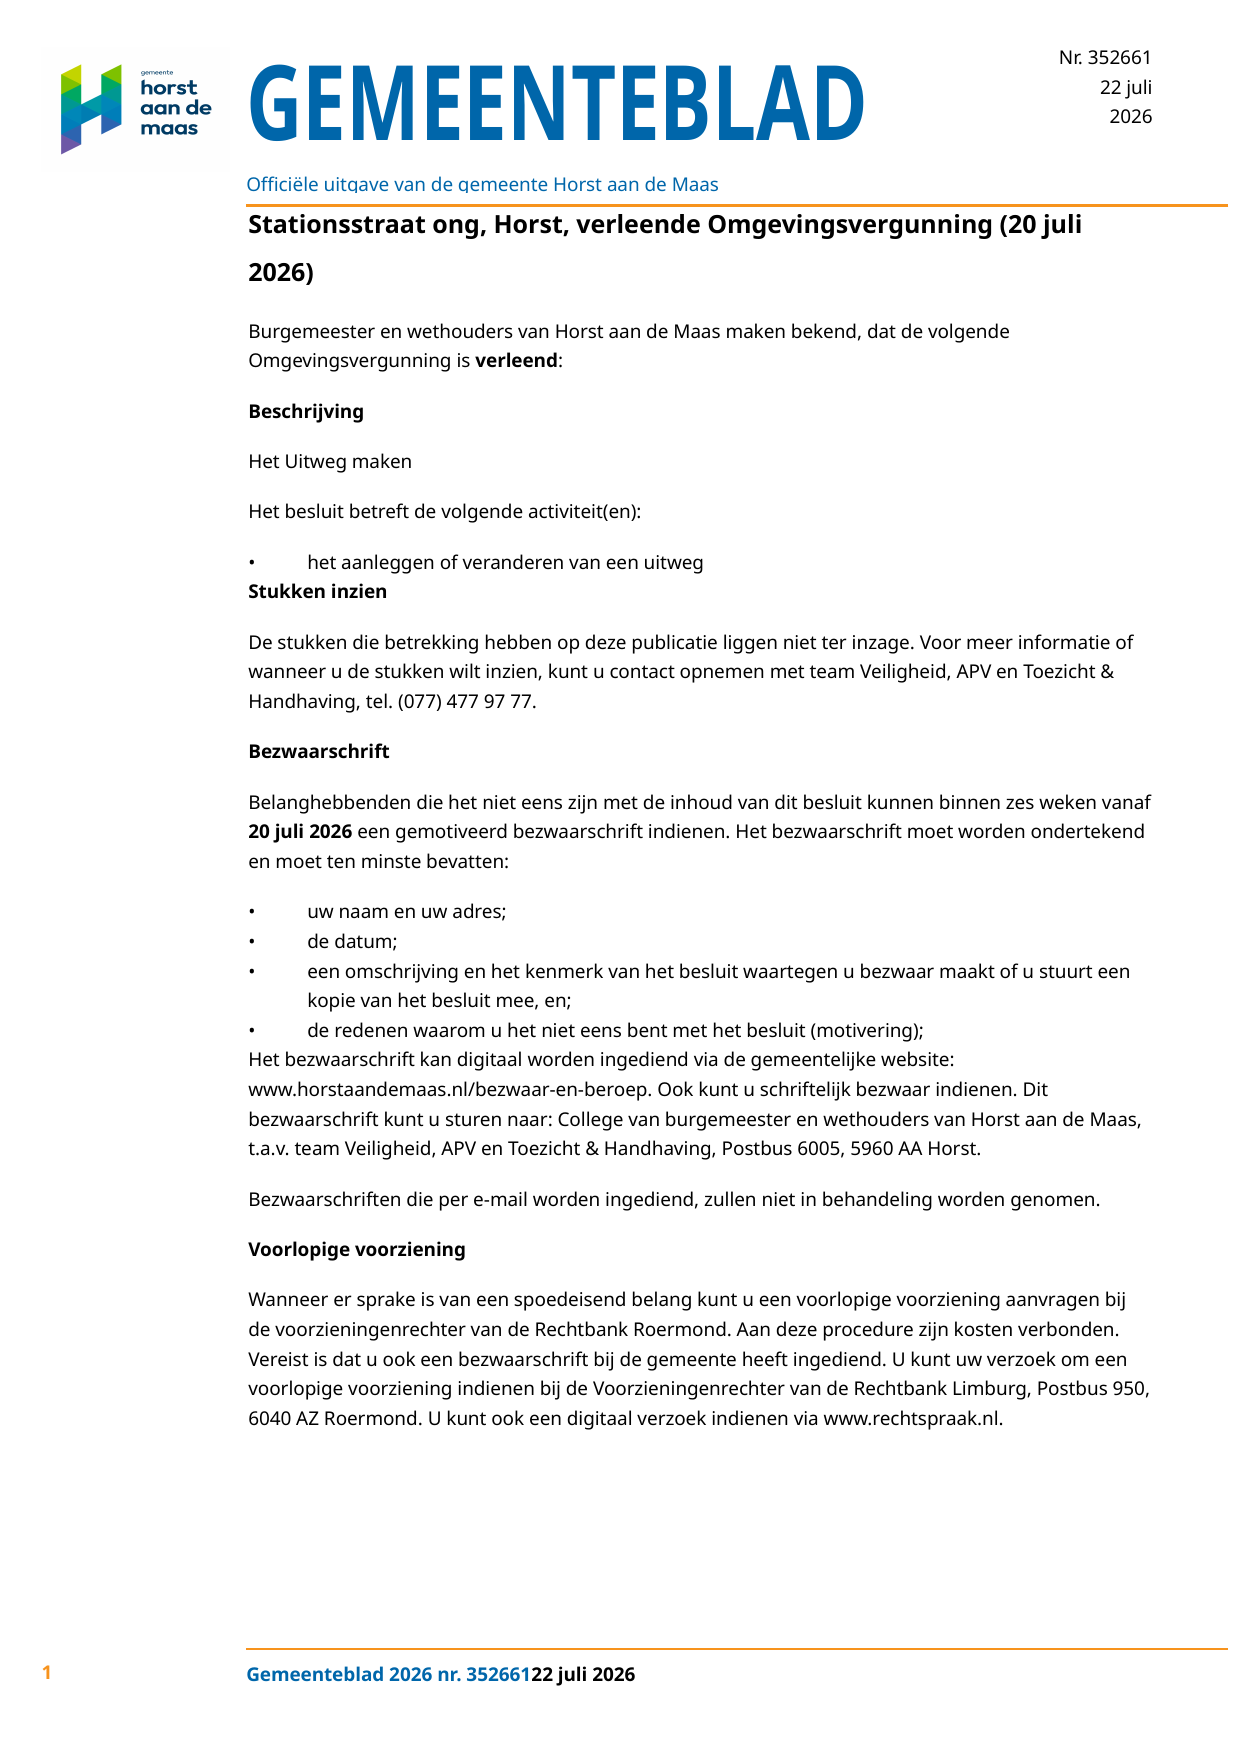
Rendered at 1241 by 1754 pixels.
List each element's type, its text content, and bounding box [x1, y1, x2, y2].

text Wanneer er sprake is van een spoedeisend belang kunt u een voorlopige voorziening aanvragen bij de voorzieningenrechter van de Rechtbank Roermond. Aan deze procedure zijn kosten verbonden. Vereist is dat u ook een bezwaarschrift bij de gemeente heeft ingediend. U kunt uw verzoek om een voorlopige voorziening indienen bij de Voorzieningenrechter van de Rechtbank Limburg, Postbus 950, 6040 AZ Roermond. U kunt ook een digitaal verzoek indienen via www.rechtspraak.nl. [248, 1287, 1152, 1431]
text Belanghebbenden die het niet eens zijn met de inhoud van dit besluit kunnen binnen zes weken vanaf 20 juli 2026 een gemotiveerd bezwaarschrift indienen. Het bezwaarschrift moet worden ondertekend en moet ten minste bevatten: [248, 789, 1152, 874]
text Bezwaarschriften die per e-mail worden ingediend, zullen niet in behandeling worden genomen. [248, 1186, 1152, 1212]
text Voorlopige voorziening [248, 1236, 1152, 1262]
text Bezwaarschrift [248, 739, 1152, 764]
text Beschrijving [248, 398, 1152, 424]
picture [41, 47, 231, 172]
text Burgemeester en wethouders van Horst aan de Maas maken bekend, dat de volgende Omgevingsvergunning is verleend: [248, 318, 1152, 373]
list het aanleggen of veranderen van een uitweg [248, 549, 1152, 575]
text Stationsstraat ong, Horst, verleende Omgevingsvergunning (20 juli 2026) [248, 207, 1152, 288]
text Het bezwaarschrift kan digitaal worden ingediend via de gemeentelijke website: www.horstaandemaas.nl/bezwaar-en-beroep. Ook kunt u schriftelijk bezwaar indienen. Dit bezwaarschrift kunt u sturen naar: College van burgemeester en wethouders van Horst aan de Maas, t.a.v. team Veiligheid, APV en Toezicht & Handhaving, Postbus 6005, 5960 AA Horst. [248, 1047, 1152, 1161]
list uw naam en uw adres; [248, 899, 1152, 924]
list de redenen waarom u het niet eens bent met het besluit (motivering); [248, 1017, 1152, 1043]
text Stukken inzien [248, 579, 1152, 604]
list een omschrijving en het kenmerk van het besluit waartegen u bezwaar maakt of u stuurt een kopie van het besluit mee, en; [248, 958, 1152, 1013]
text Het besluit betreft de volgende activiteit(en): [248, 499, 1152, 524]
text Het Uitweg maken [248, 448, 1152, 474]
list de datum; [248, 928, 1152, 954]
text De stukken die betrekking hebben op deze publicatie liggen niet ter inzage. Voor meer informatie of wanneer u de stukken wilt inzien, kunt u contact opnemen met team Veiligheid, APV en Toezicht & Handhaving, tel. (077) 477 97 77. [248, 629, 1152, 714]
